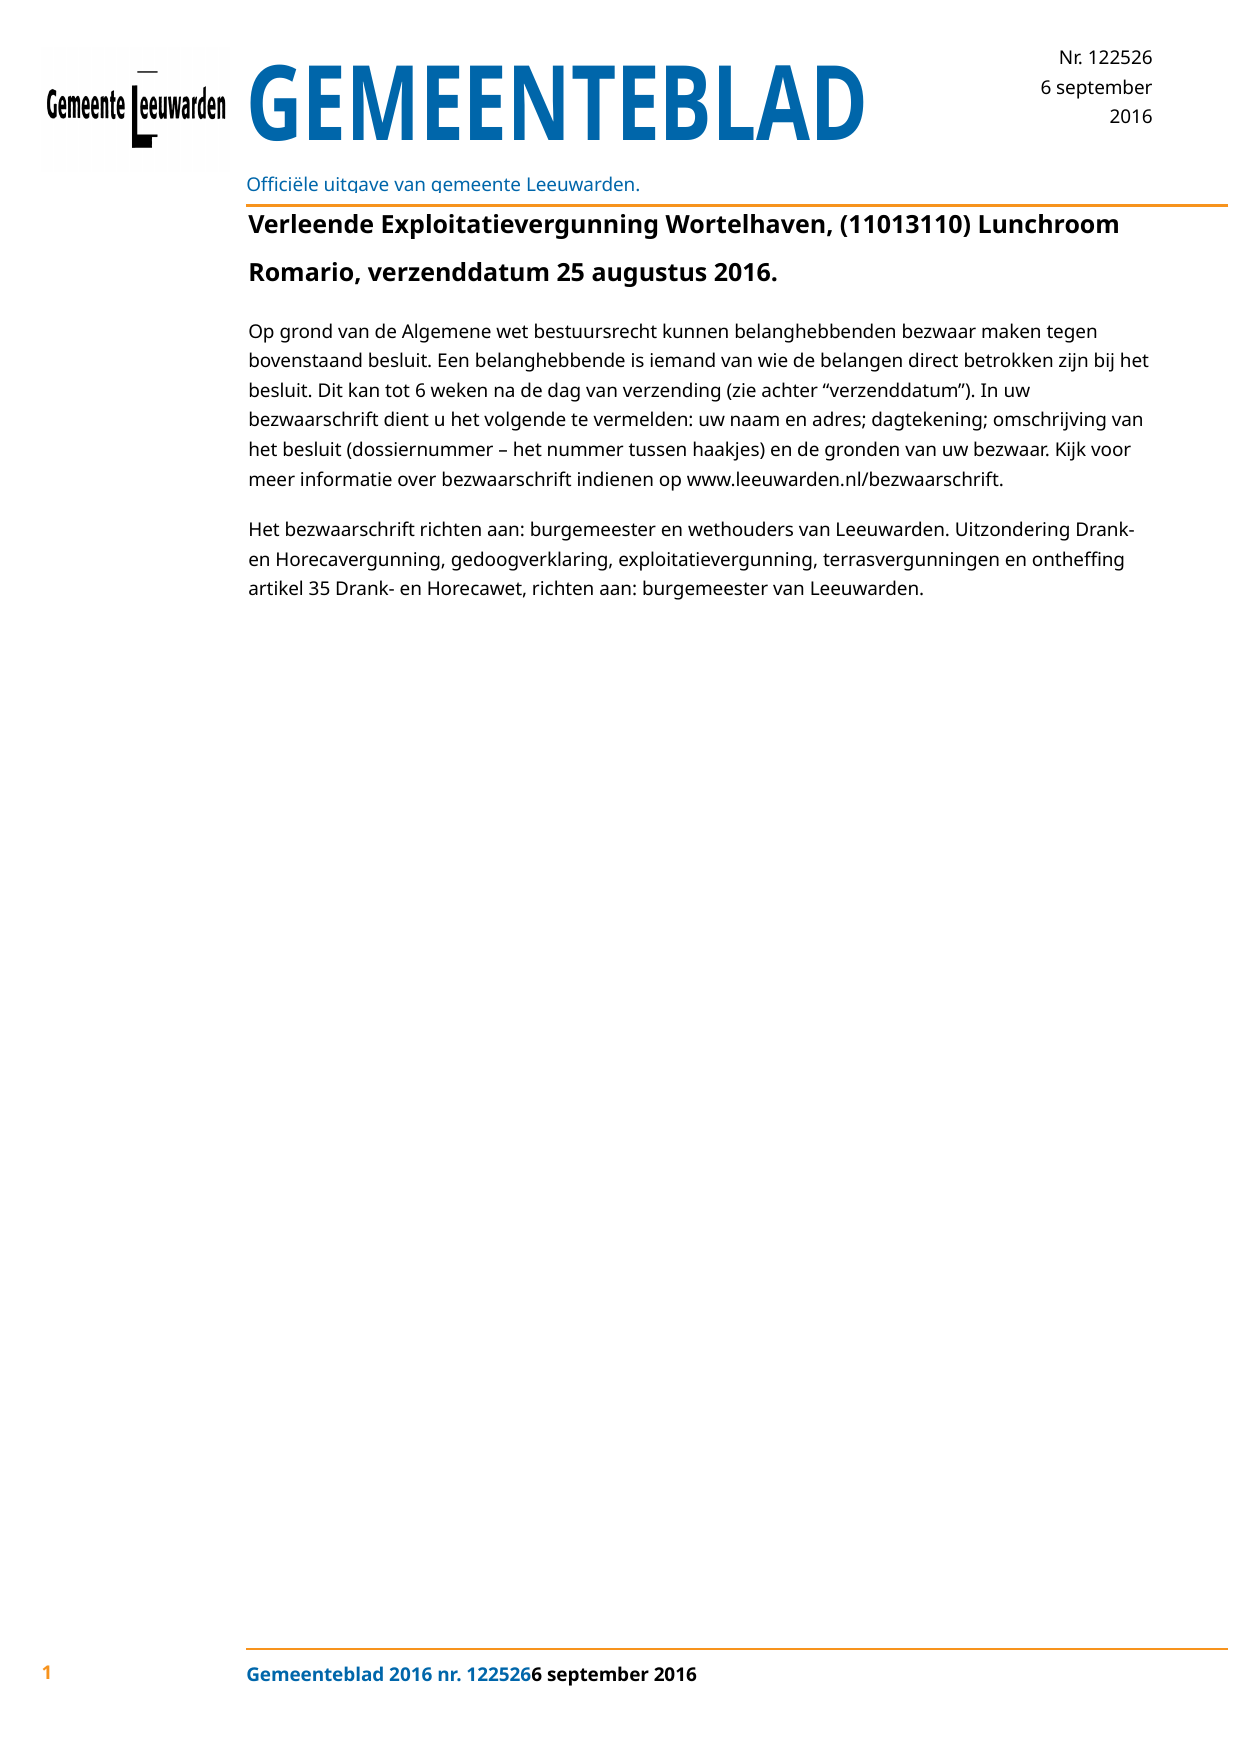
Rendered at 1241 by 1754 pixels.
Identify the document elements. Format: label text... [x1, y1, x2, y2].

text Het bezwaarschrift richten aan: burgemeester en wethouders van Leeuwarden. Uitzondering Drank- en Horecavergunning, gedoogverklaring, exploitatievergunning, terrasvergunningen en ontheffing artikel 35 Drank- en Horecawet, richten aan: burgemeester van Leeuwarden. [248, 516, 1152, 601]
text Verleende Exploitatievergunning Wortelhaven, (11013110) Lunchroom Romario, verzenddatum 25 augustus 2016. [248, 207, 1152, 288]
picture [41, 47, 231, 172]
text Op grond van de Algemene wet bestuursrecht kunnen belanghebbenden bezwaar maken tegen bovenstaand besluit. Een belanghebbende is iemand van wie de belangen direct betrokken zijn bij het besluit. Dit kan tot 6 weken na de dag van verzending (zie achter “verzenddatum”). In uw bezwaarschrift dient u het volgende te vermelden: uw naam en adres; dagtekening; omschrijving van het besluit (dossiernummer – het nummer tussen haakjes) en de gronden van uw bezwaar. Kijk voor meer informatie over bezwaarschrift indienen op www.leeuwarden.nl/bezwaarschrift. [248, 318, 1152, 492]
